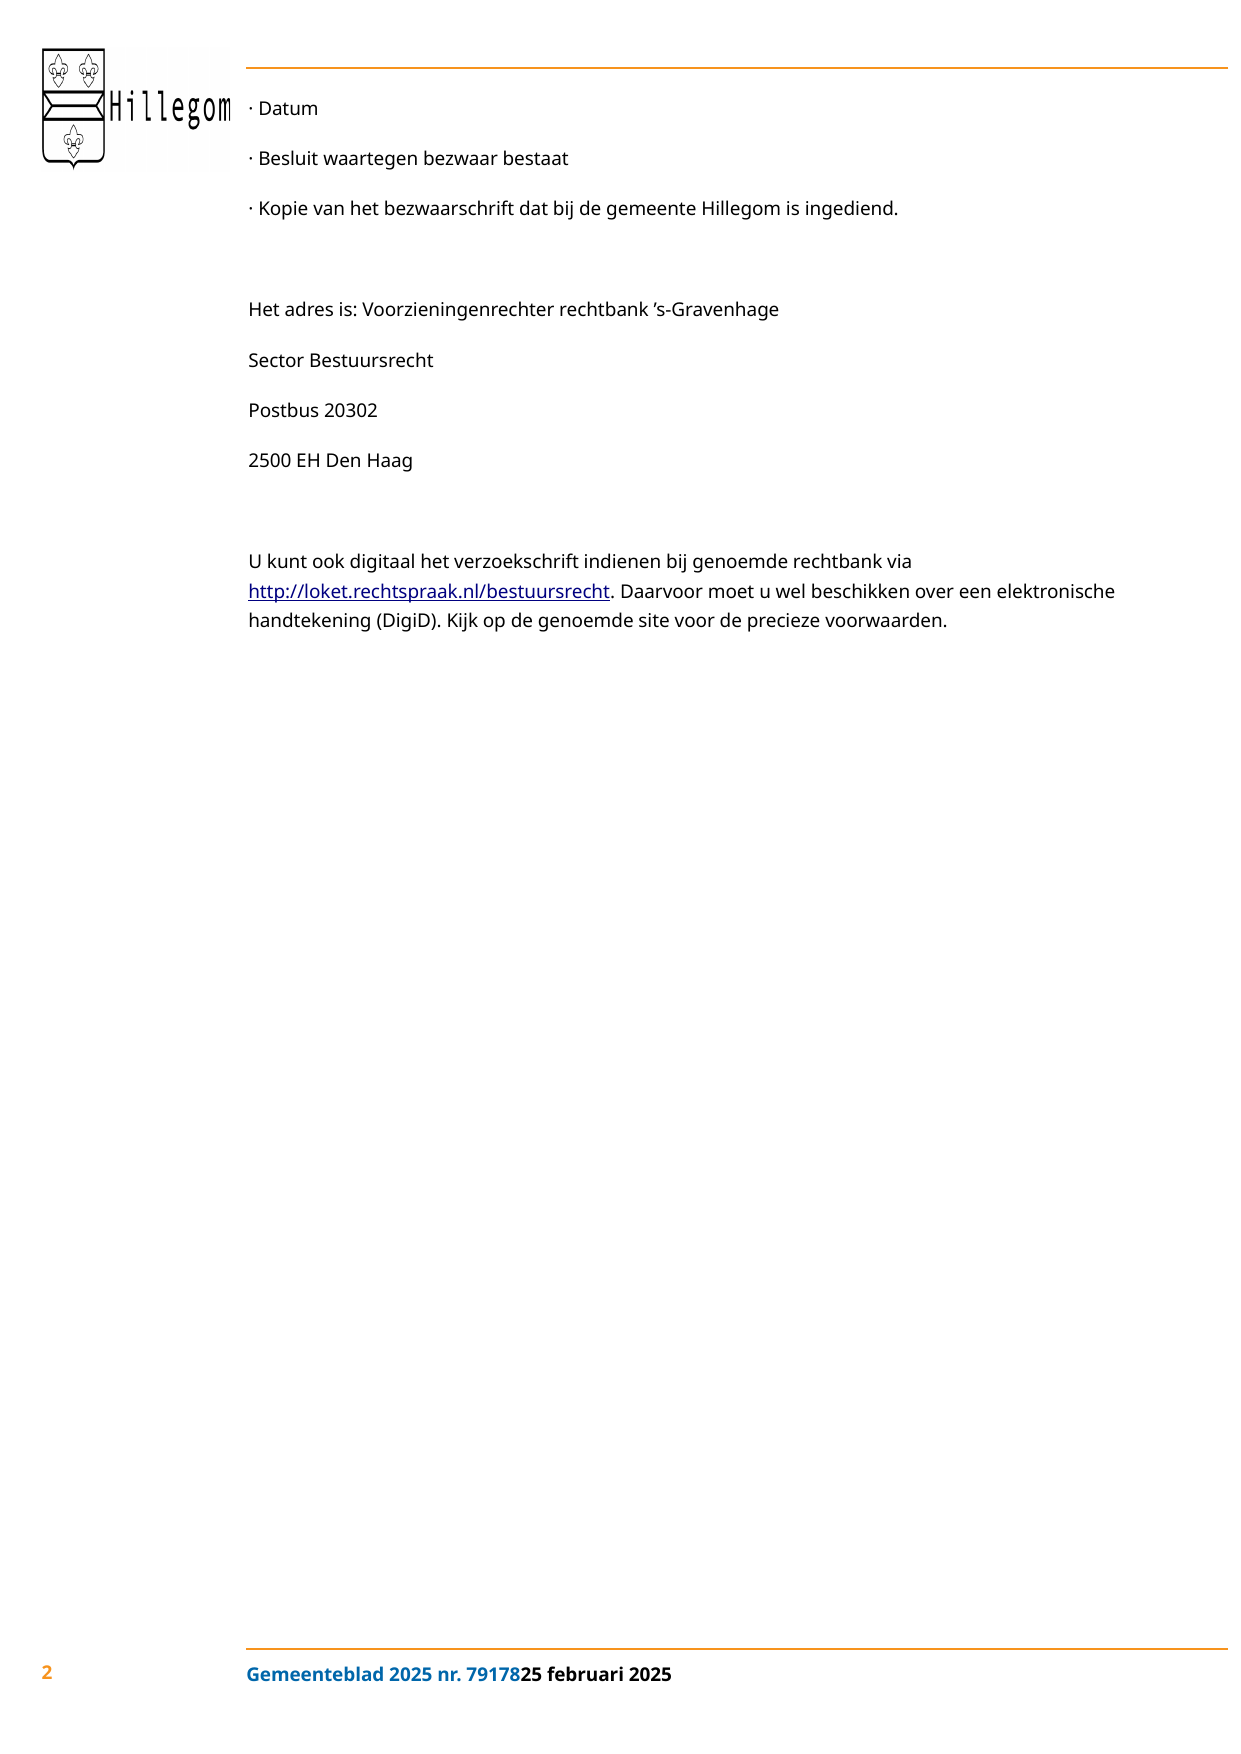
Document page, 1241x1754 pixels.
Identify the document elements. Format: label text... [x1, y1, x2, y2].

text 2500 EH Den Haag [248, 448, 1152, 473]
text Het adres is: Voorzieningenrechter rechtbank ’s-Gravenhage [248, 296, 1152, 322]
text · Besluit waartegen bezwaar bestaat [248, 145, 1152, 171]
text Sector Bestuursrecht [248, 347, 1152, 373]
text · Datum [248, 95, 1152, 121]
text · Kopie van het bezwaarschrift dat bij de gemeente Hillegom is ingediend. [248, 196, 1152, 221]
text Postbus 20302 [248, 397, 1152, 423]
picture [41, 47, 231, 172]
text U kunt ook digitaal het verzoekschrift indienen bij genoemde rechtbank via http://loket.rechtspraak.nl/bestuursrecht. Daarvoor moet u wel beschikken over een elektronische handtekening (DigiD). Kijk op de genoemde site voor de precieze voorwaarden. [248, 548, 1152, 633]
